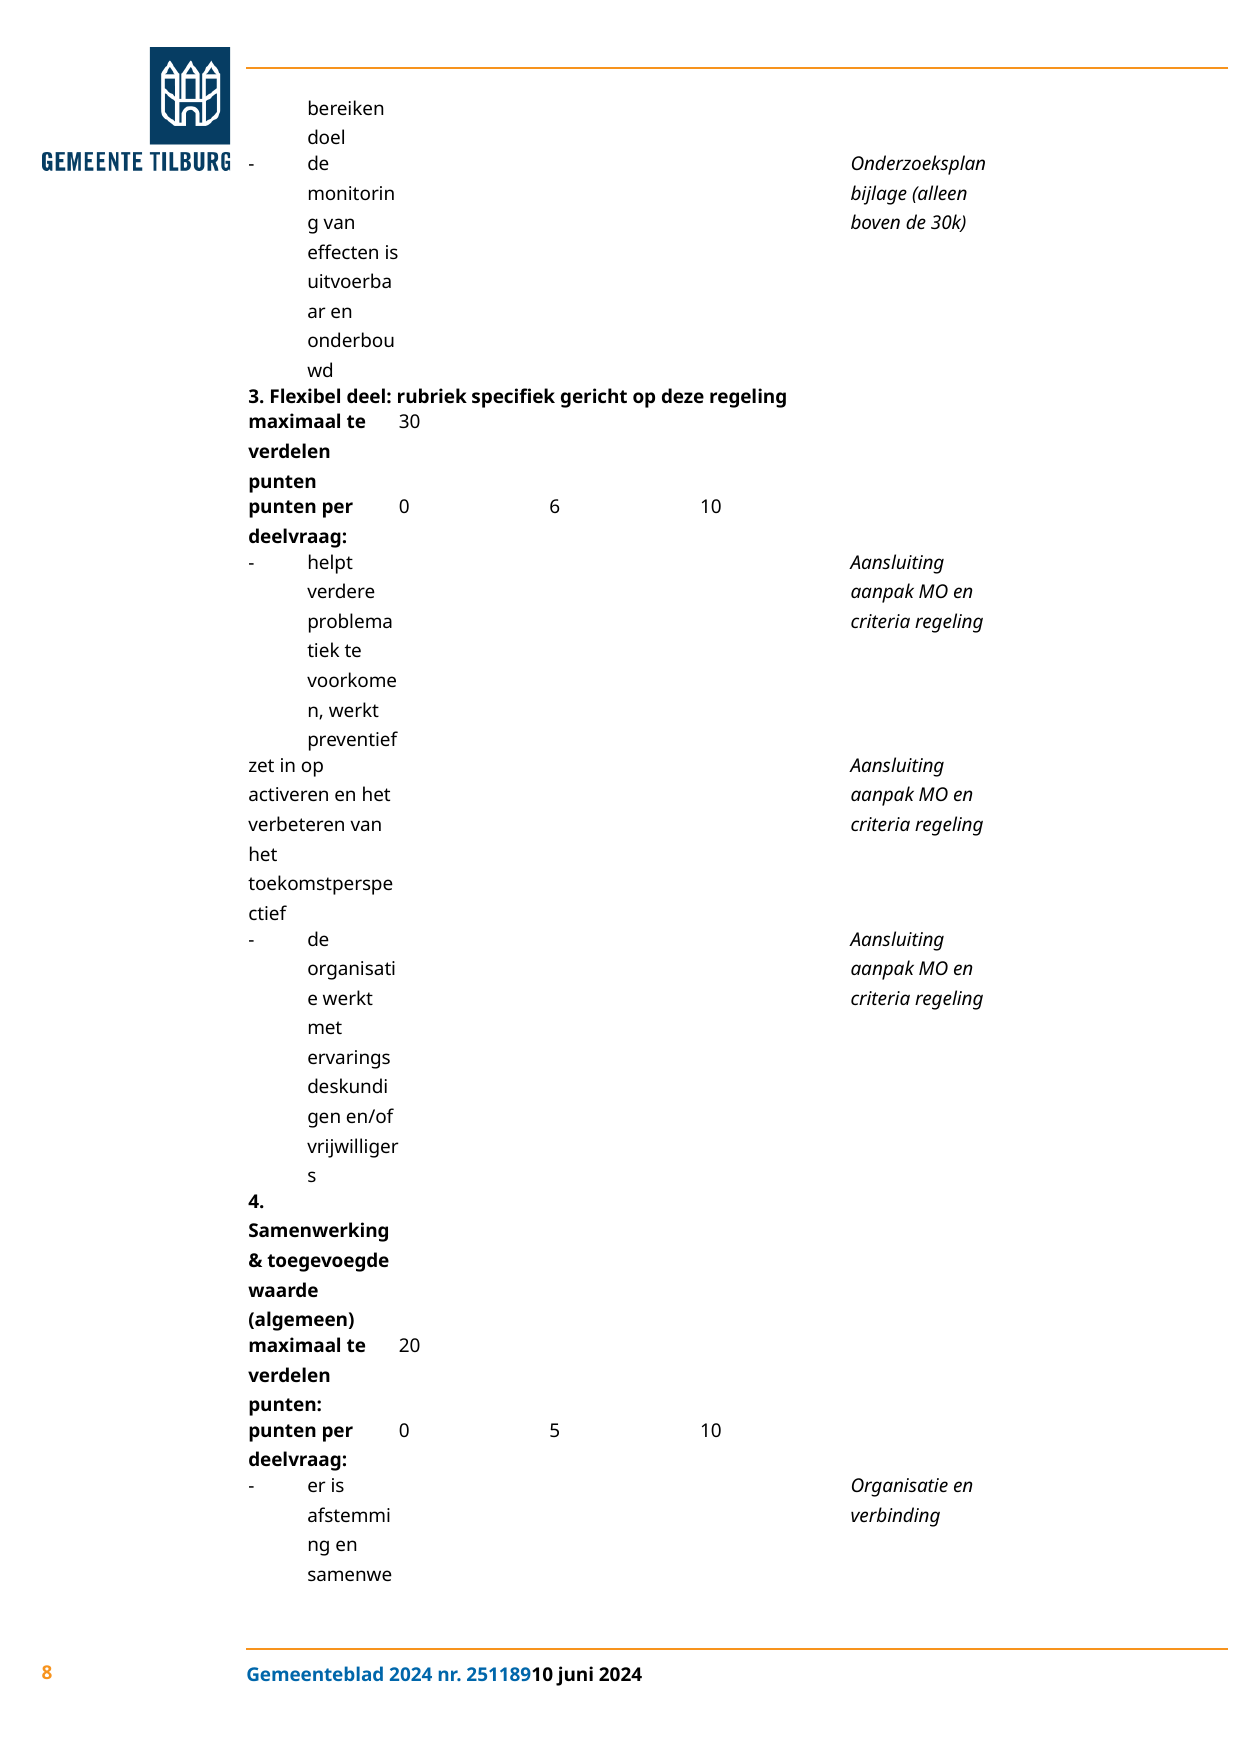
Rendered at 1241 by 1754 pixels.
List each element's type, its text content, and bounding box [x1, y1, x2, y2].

table_cell [700, 752, 850, 926]
table_cell Aansluiting aanpak MO en criteria regeling [850, 752, 1001, 926]
table_cell [549, 1188, 700, 1332]
table_cell 5 [549, 1417, 700, 1472]
table_cell er is afstemming en samenwe [248, 1473, 398, 1587]
table_cell 0 [399, 494, 549, 549]
table_cell Organisatie en verbinding [850, 1473, 1001, 1587]
table_cell [700, 1188, 850, 1332]
table_cell Aansluiting aanpak MO en criteria regeling [850, 549, 1001, 752]
table_cell 10 [700, 1417, 850, 1472]
table_cell maximaal te verdelen punten: [248, 1332, 398, 1417]
table_cell 20 [399, 1332, 850, 1417]
table_cell Aansluiting aanpak MO en criteria regeling [850, 926, 1001, 1188]
table_cell punten per deelvraag: [248, 1417, 398, 1472]
table_cell maximaal te verdelen punten [248, 409, 398, 493]
table_cell [700, 150, 850, 383]
table_cell [399, 95, 549, 150]
table_cell 30 [399, 409, 850, 493]
table_cell [549, 95, 700, 150]
table_cell [549, 1473, 700, 1587]
table_cell [549, 926, 700, 1188]
table_cell [549, 150, 700, 383]
table_cell [700, 549, 850, 752]
table_cell 6 [549, 494, 700, 549]
picture [41, 47, 231, 172]
table_cell de organisatie werkt met ervaringsdeskundigen en/of vrijwilligers [248, 926, 398, 1188]
table_cell [850, 1188, 1001, 1332]
table_cell [700, 1473, 850, 1587]
table_cell [700, 95, 850, 150]
table_cell [549, 549, 700, 752]
table_cell zet in op activeren en het verbeteren van het toekomstperspectief [248, 752, 398, 926]
table_cell [850, 95, 1001, 150]
table_cell 0 [399, 1417, 549, 1472]
table_cell [399, 150, 549, 383]
table_cell [850, 1332, 1001, 1417]
table_cell 10 [700, 494, 850, 549]
table_cell [850, 1417, 1001, 1472]
table_cell Onderzoeksplan bijlage (alleen boven de 30k) [850, 150, 1001, 383]
table_cell [850, 494, 1001, 549]
table_cell bereiken doel [248, 95, 398, 150]
table_cell [399, 1473, 549, 1587]
table_cell 4. Samenwerking & toegevoegde waarde (algemeen) [248, 1188, 398, 1332]
table_cell 3. Flexibel deel: rubriek specifiek gericht op deze regeling [248, 383, 1001, 409]
table_cell [399, 1188, 549, 1332]
table_cell [399, 549, 549, 752]
table_cell [399, 752, 549, 926]
table_cell punten per deelvraag: [248, 494, 398, 549]
table_cell helpt verdere problematiek te voorkomen, werkt preventief [248, 549, 398, 752]
table_cell [700, 926, 850, 1188]
table_cell [850, 409, 1001, 493]
table_cell [399, 926, 549, 1188]
table_cell de monitoring van effecten is uitvoerbaar en onderbouwd [248, 150, 398, 383]
table_cell [549, 752, 700, 926]
